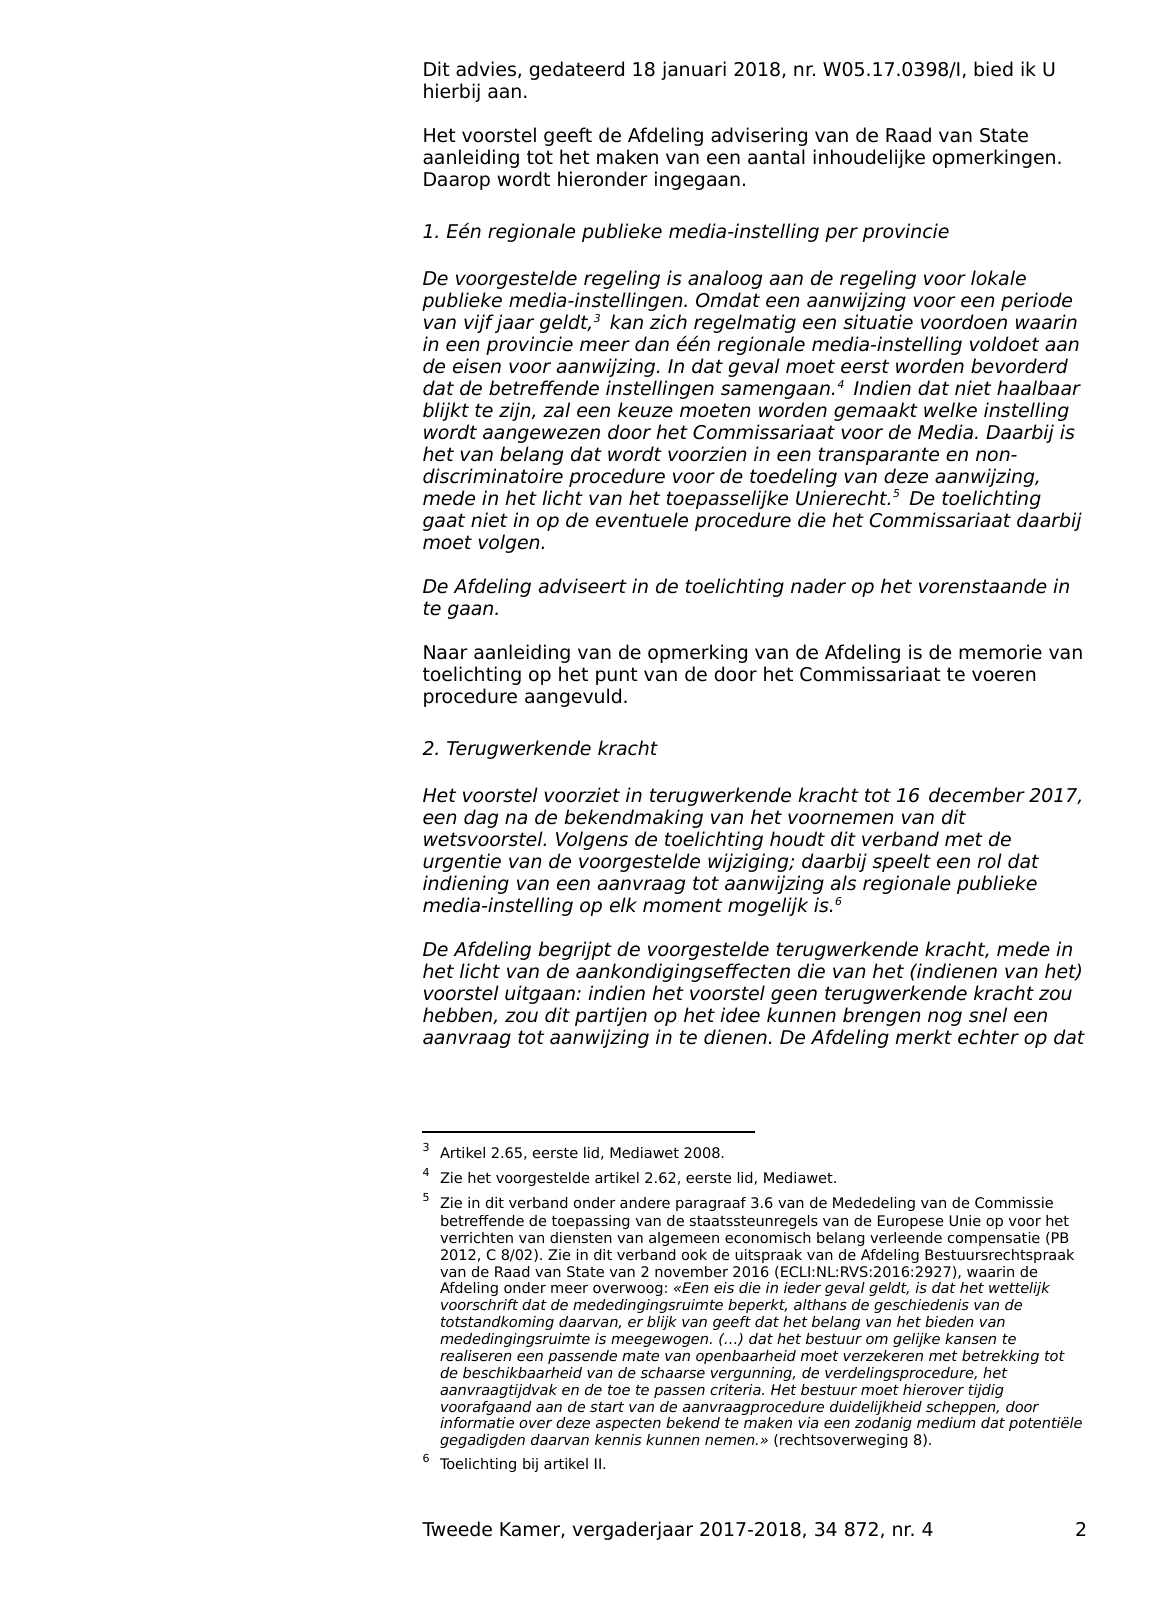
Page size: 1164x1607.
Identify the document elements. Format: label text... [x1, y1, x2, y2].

text Toelichting bij artikel II. [422, 1452, 1087, 1474]
text Dit advies, gedateerd 18 januari 2018, nr. W05.17.0398/I, bied ik U hierbij aan. [422, 59, 1087, 103]
text De Afdeling adviseert in de toelichting nader op het vorenstaande in te gaan. [422, 576, 1087, 620]
text De Afdeling begrijpt de voorgestelde terugwerkende kracht, mede in het licht van de aankondigingseffecten die van het (indienen van het) voorstel uitgaan: indien het voorstel geen terugwerkende kracht zou hebben, zou dit partijen op het idee kunnen brengen nog snel een aanvraag tot aanwijzing in te dienen. De Afdeling merkt echter op dat [422, 939, 1087, 1049]
text Zie het voorgestelde artikel 2.62, eerste lid, Mediawet. [422, 1166, 1087, 1188]
text Naar aanleiding van de opmerking van de Afdeling is de memorie van toelichting op het punt van de door het Commissariaat te voeren procedure aangevuld. [422, 642, 1087, 708]
text De voorgestelde regeling is analoog aan de regeling voor lokale publieke media-instellingen. Omdat een aanwijzing voor een periode van vijf jaar geldt, kan zich regelmatig een situatie voordoen waarin in een provincie meer dan één regionale media-instelling voldoet aan de eisen voor aanwijzing. In dat geval moet eerst worden bevorderd dat de betreffende instellingen samengaan. Indien dat niet haalbaar blijkt te zijn, zal een keuze moeten worden gemaakt welke instelling wordt aangewezen door het Commissariaat voor de Media. Daarbij is het van belang dat wordt voorzien in een transparante en non-discriminatoire procedure voor de toedeling van deze aanwijzing, mede in het licht van het toepasselijke Unierecht. De toelichting gaat niet in op de eventuele procedure die het Commissariaat daarbij moet volgen. [422, 268, 1087, 554]
text Artikel 2.65, eerste lid, Mediawet 2008. [422, 1141, 1087, 1163]
text Het voorstel geeft de Afdeling advisering van de Raad van State aanleiding tot het maken van een aantal inhoudelijke opmerkingen. Daarop wordt hieronder ingegaan. [422, 125, 1087, 191]
subtitle 2. Terugwerkende kracht [422, 738, 1087, 760]
subtitle 1. Eén regionale publieke media-instelling per provincie [422, 221, 1087, 243]
text Het voorstel voorziet in terugwerkende kracht tot 16 december 2017, een dag na de bekendmaking van het voornemen van dit wetsvoorstel. Volgens de toelichting houdt dit verband met de urgentie van de voorgestelde wijziging; daarbij speelt een rol dat indiening van een aanvraag tot aanwijzing als regionale publieke media-instelling op elk moment mogelijk is. [422, 785, 1087, 917]
text Zie in dit verband onder andere paragraaf 3.6 van de Mededeling van de Commissie betreffende de toepassing van de staatssteunregels van de Europese Unie op voor het verrichten van diensten van algemeen economisch belang verleende compensatie (PB 2012, C 8/02). Zie in dit verband ook de uitspraak van de Afdeling Bestuursrechtspraak van de Raad van State van 2 november 2016 (ECLI:NL:RVS:2016:2927), waarin de Afdeling onder meer overwoog: «Een eis die in ieder geval geldt, is dat het wettelijk voorschrift dat de mededingingsruimte beperkt, althans de geschiedenis van de totstandkoming daarvan, er blijk van geeft dat het belang van het bieden van mededingingsruimte is meegewogen. (…) dat het bestuur om gelijke kansen te realiseren een passende mate van openbaarheid moet verzekeren met betrekking tot de beschikbaarheid van de schaarse vergunning, de verdelingsprocedure, het aanvraagtijdvak en de toe te passen criteria. Het bestuur moet hierover tijdig voorafgaand aan de start van de aanvraagprocedure duidelijkheid scheppen, door informatie over deze aspecten bekend te maken via een zodanig medium dat potentiële gegadigden daarvan kennis kunnen nemen.» (rechtsoverweging 8). [422, 1191, 1087, 1449]
